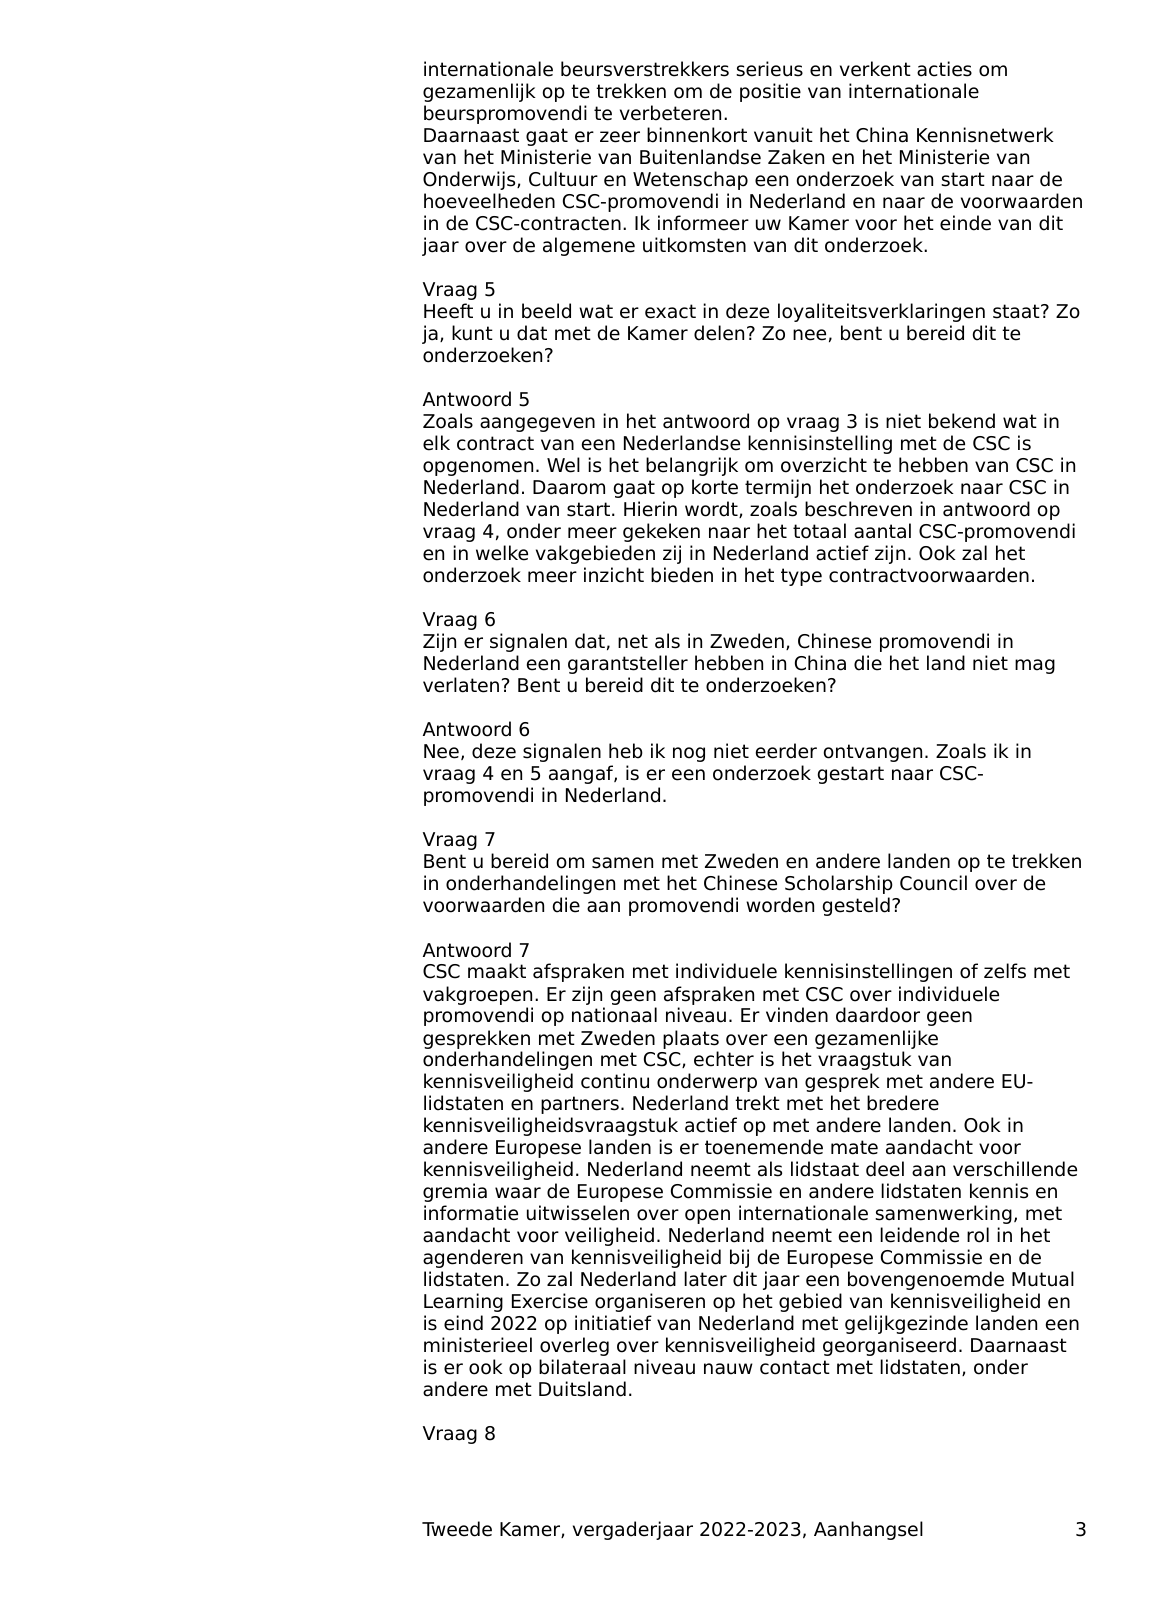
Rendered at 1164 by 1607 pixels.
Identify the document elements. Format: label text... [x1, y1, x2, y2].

text CSC maakt afspraken met individuele kennisinstellingen of zelfs met vakgroepen. Er zijn geen afspraken met CSC over individuele promovendi op nationaal niveau. Er vinden daardoor geen gesprekken met Zweden plaats over een gezamenlijke onderhandelingen met CSC, echter is het vraagstuk van kennisveiligheid continu onderwerp van gesprek met andere EU-lidstaten en partners. Nederland trekt met het bredere kennisveiligheidsvraagstuk actief op met andere landen. Ook in andere Europese landen is er toenemende mate aandacht voor kennisveiligheid. Nederland neemt als lidstaat deel aan verschillende gremia waar de Europese Commissie en andere lidstaten kennis en informatie uitwisselen over open internationale samenwerking, met aandacht voor veiligheid. Nederland neemt een leidende rol in het agenderen van kennisveiligheid bij de Europese Commissie en de lidstaten. Zo zal Nederland later dit jaar een bovengenoemde Mutual Learning Exercise organiseren op het gebied van kennisveiligheid en is eind 2022 op initiatief van Nederland met gelijkgezinde landen een ministerieel overleg over kennisveiligheid georganiseerd. Daarnaast is er ook op bilateraal niveau nauw contact met lidstaten, onder andere met Duitsland. [422, 961, 1087, 1401]
text Bent u bereid om samen met Zweden en andere landen op te trekken in onderhandelingen met het Chinese Scholarship Council over de voorwaarden die aan promovendi worden gesteld? [422, 851, 1087, 917]
text Zijn er signalen dat, net als in Zweden, Chinese promovendi in Nederland een garantsteller hebben in China die het land niet mag verlaten? Bent u bereid dit te onderzoeken? [422, 631, 1087, 697]
text Heeft u in beeld wat er exact in deze loyaliteitsverklaringen staat? Zo ja, kunt u dat met de Kamer delen? Zo nee, bent u bereid dit te onderzoeken? [422, 301, 1087, 367]
text Antwoord 5 [422, 389, 1087, 411]
text Daarnaast gaat er zeer binnenkort vanuit het China Kennisnetwerk van het Ministerie van Buitenlandse Zaken en het Ministerie van Onderwijs, Cultuur en Wetenschap een onderzoek van start naar de hoeveelheden CSC-promovendi in Nederland en naar de voorwaarden in de CSC-contracten. Ik informeer uw Kamer voor het einde van dit jaar over de algemene uitkomsten van dit onderzoek. [422, 125, 1087, 257]
text Vraag 8 [422, 1423, 1087, 1445]
text Vraag 5 [422, 279, 1087, 301]
text Vraag 6 [422, 609, 1087, 631]
text Antwoord 7 [422, 939, 1087, 961]
text Zoals aangegeven in het antwoord op vraag 3 is niet bekend wat in elk contract van een Nederlandse kennisinstelling met de CSC is opgenomen. Wel is het belangrijk om overzicht te hebben van CSC in Nederland. Daarom gaat op korte termijn het onderzoek naar CSC in Nederland van start. Hierin wordt, zoals beschreven in antwoord op vraag 4, onder meer gekeken naar het totaal aantal CSC-promovendi en in welke vakgebieden zij in Nederland actief zijn. Ook zal het onderzoek meer inzicht bieden in het type contractvoorwaarden. [422, 411, 1087, 587]
text Antwoord 6 [422, 719, 1087, 741]
text Nee, deze signalen heb ik nog niet eerder ontvangen. Zoals ik in vraag 4 en 5 aangaf, is er een onderzoek gestart naar CSC-promovendi in Nederland. [422, 741, 1087, 807]
text internationale beursverstrekkers serieus en verkent acties om gezamenlijk op te trekken om de positie van internationale beurspromovendi te verbeteren. [422, 59, 1087, 125]
text Vraag 7 [422, 829, 1087, 851]
